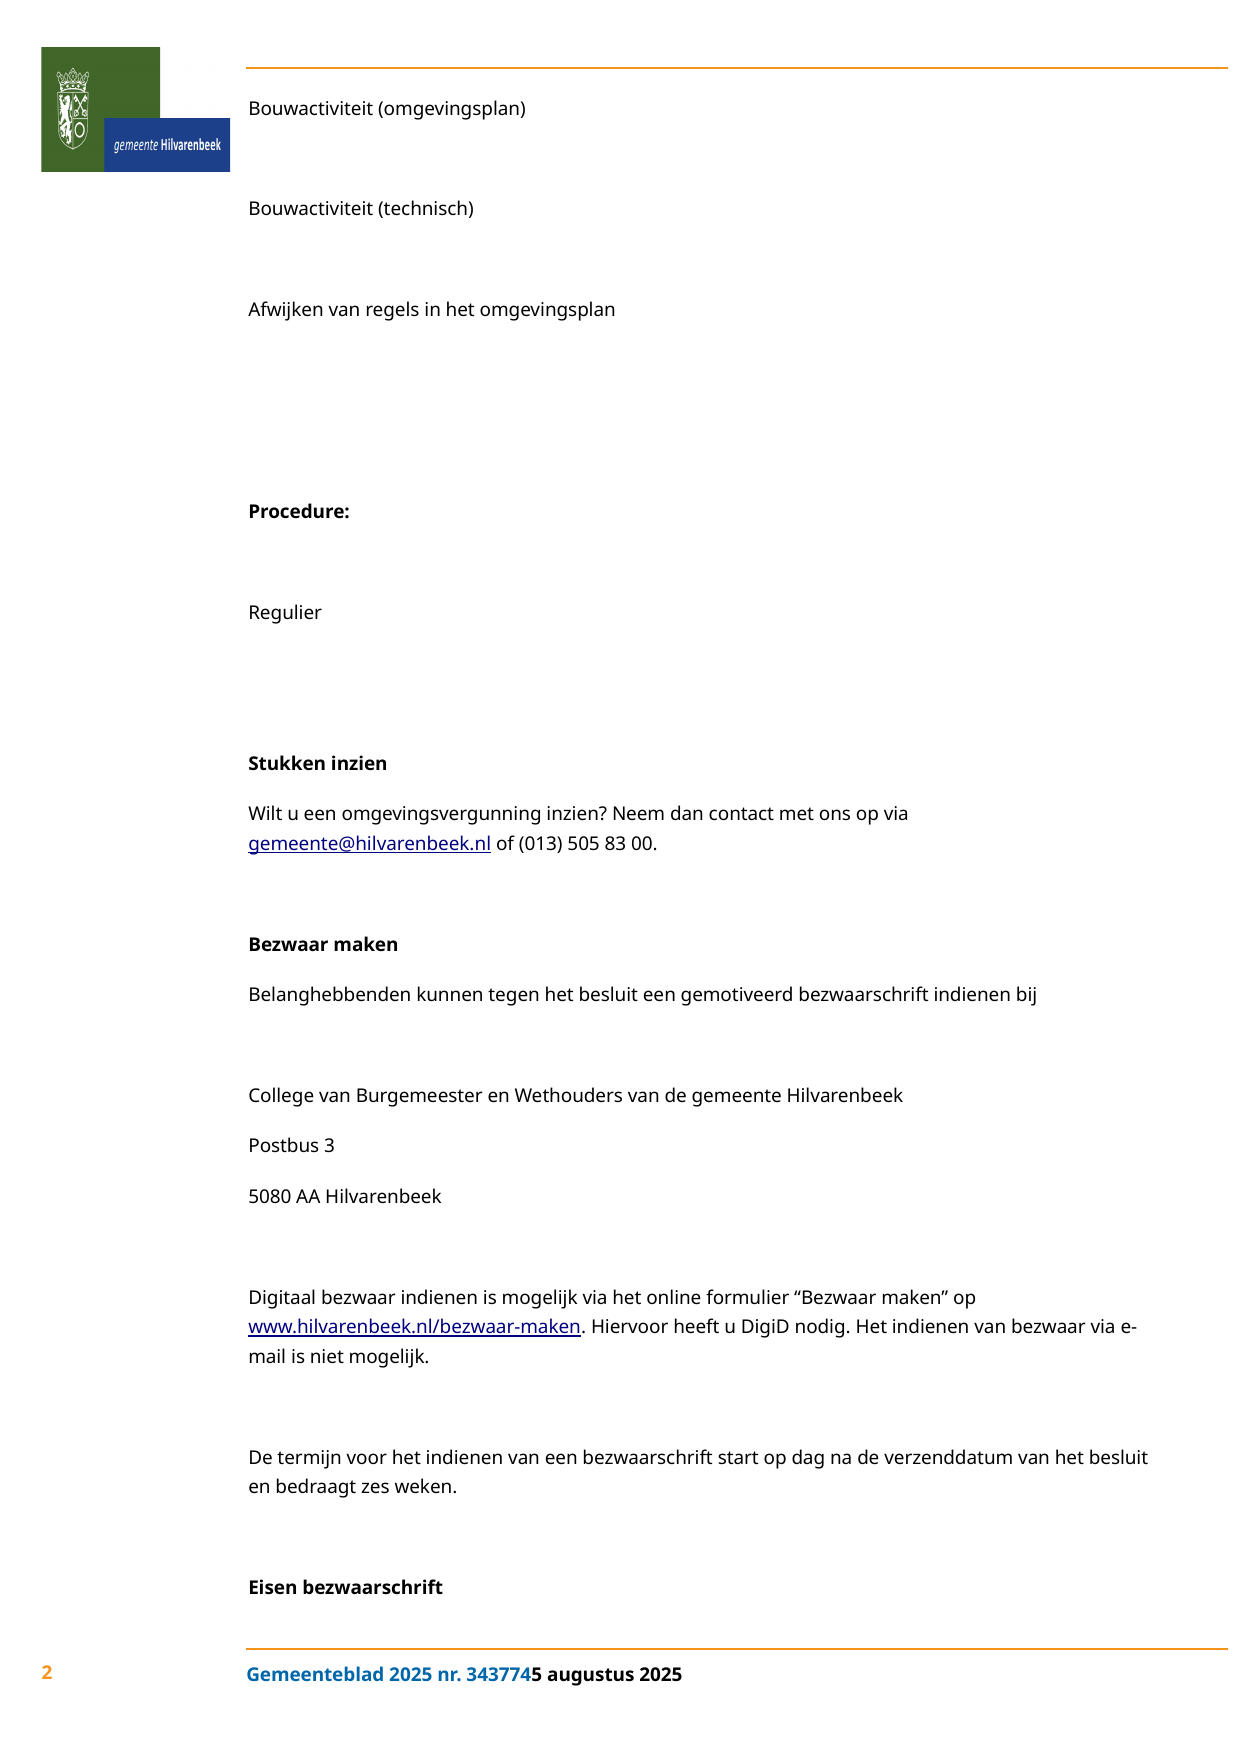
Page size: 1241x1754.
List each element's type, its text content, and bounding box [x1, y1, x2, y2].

text Postbus 3 [248, 1133, 1152, 1158]
text Digitaal bezwaar indienen is mogelijk via het online formulier “Bezwaar maken” op www.hilvarenbeek.nl/bezwaar-maken. Hiervoor heeft u DigiD nodig. Het indienen van bezwaar via e-mail is niet mogelijk. [248, 1284, 1152, 1369]
text Bezwaar maken [248, 931, 1152, 957]
text Bouwactiviteit (omgevingsplan) [248, 95, 1152, 121]
text Bouwactiviteit (technisch) [248, 196, 1152, 221]
text Afwijken van regels in het omgevingsplan [248, 296, 1152, 322]
picture [41, 47, 231, 172]
text Eisen bezwaarschrift [248, 1574, 1152, 1600]
text Stukken inzien [248, 750, 1152, 776]
text 5080 AA Hilvarenbeek [248, 1183, 1152, 1209]
text Procedure: [248, 498, 1152, 524]
text Wilt u een omgevingsvergunning inzien? Neem dan contact met ons op via gemeente@hilvarenbeek.nl of (013) 505 83 00. [248, 801, 1152, 856]
text Regulier [248, 599, 1152, 625]
text De termijn voor het indienen van een bezwaarschrift start op dag na de verzenddatum van het besluit en bedraagt zes weken. [248, 1444, 1152, 1499]
text College van Burgemeester en Wethouders van de gemeente Hilvarenbeek [248, 1082, 1152, 1108]
text Belanghebbenden kunnen tegen het besluit een gemotiveerd bezwaarschrift indienen bij [248, 981, 1152, 1007]
